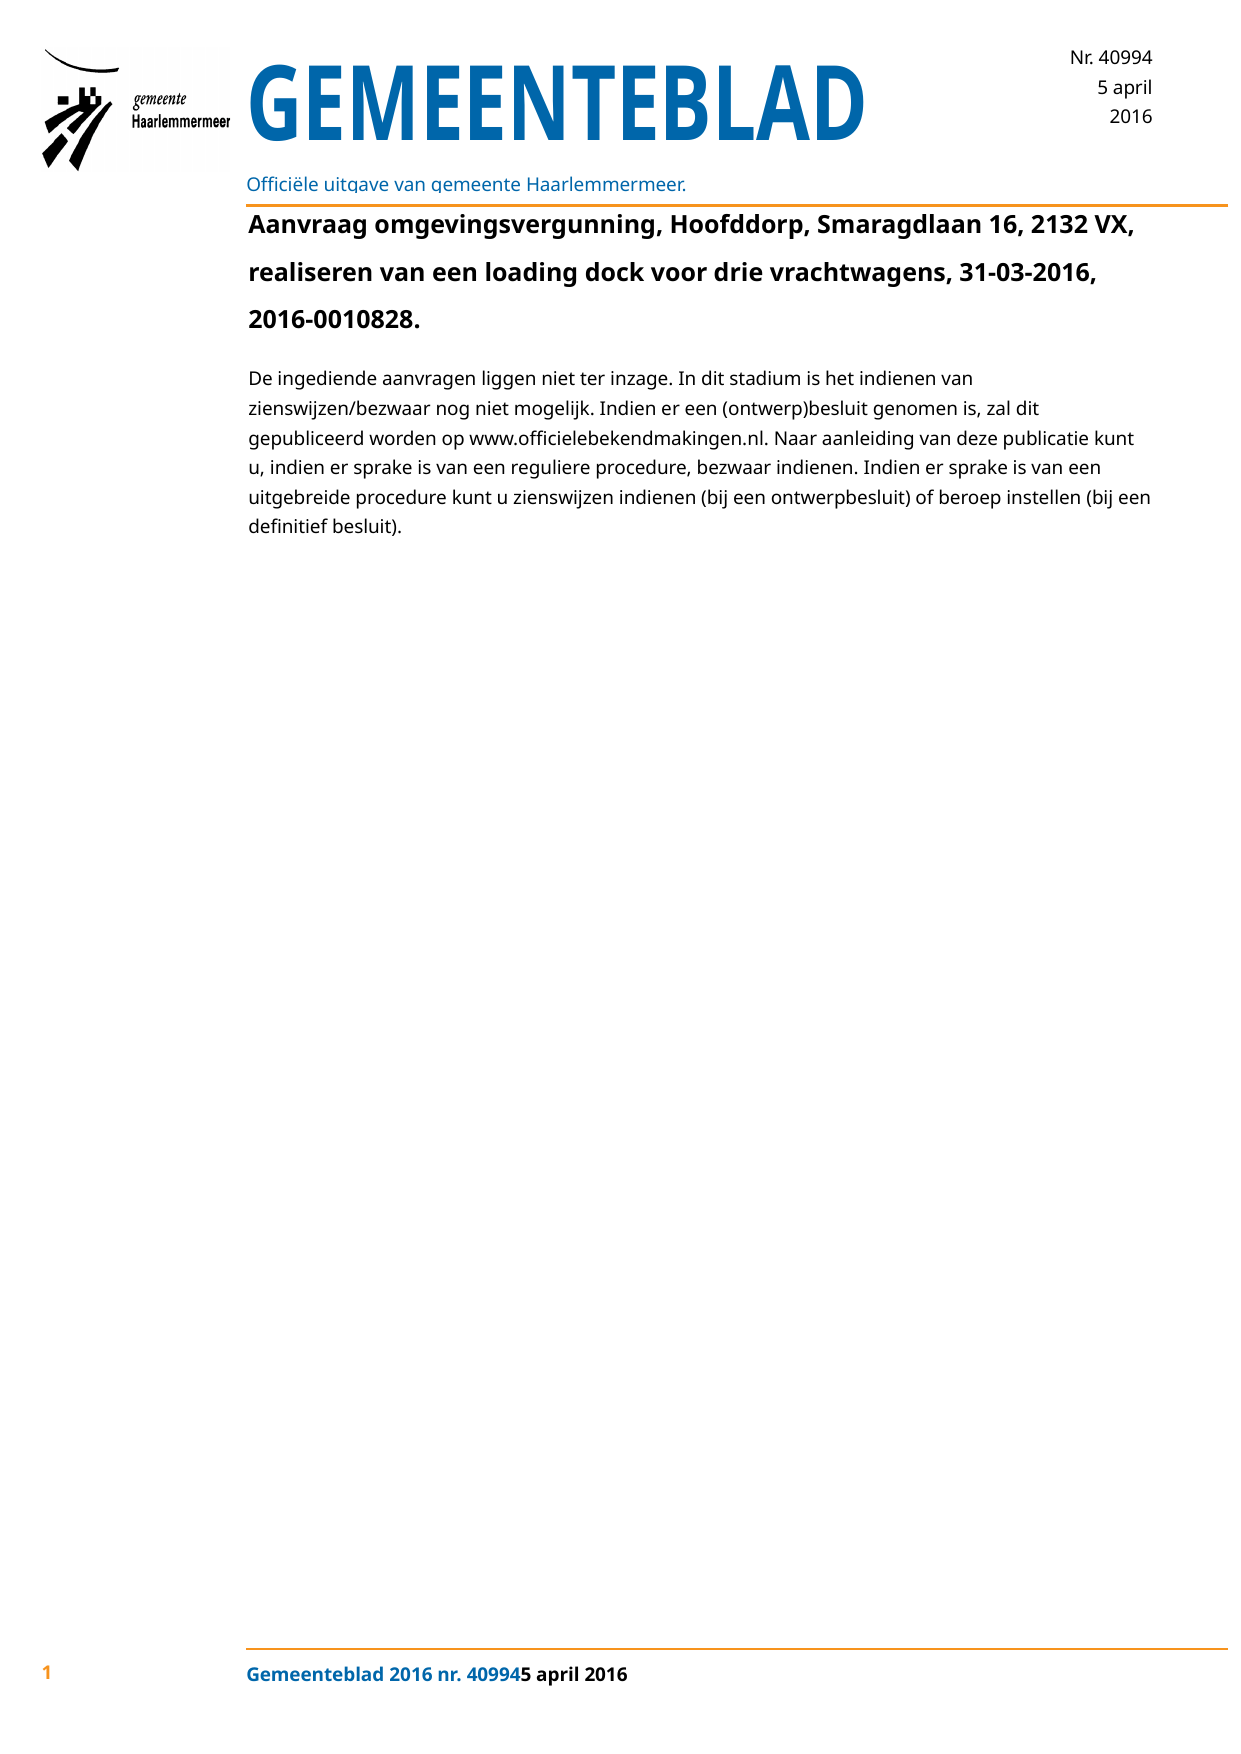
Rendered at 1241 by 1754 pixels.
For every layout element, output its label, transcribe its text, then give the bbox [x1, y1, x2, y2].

text Aanvraag omgevingsvergunning, Hoofddorp, Smaragdlaan 16, 2132 VX, realiseren van een loading dock voor drie vrachtwagens, 31-03-2016, 2016-0010828. [248, 207, 1152, 336]
text De ingediende aanvragen liggen niet ter inzage. In dit stadium is het indienen van zienswijzen/bezwaar nog niet mogelijk. Indien er een (ontwerp)besluit genomen is, zal dit gepubliceerd worden op www.officielebekendmakingen.nl. Naar aanleiding van deze publicatie kunt u, indien er sprake is van een reguliere procedure, bezwaar indienen. Indien er sprake is van een uitgebreide procedure kunt u zienswijzen indienen (bij een ontwerpbesluit) of beroep instellen (bij een definitief besluit). [248, 366, 1152, 539]
picture [41, 47, 231, 172]
